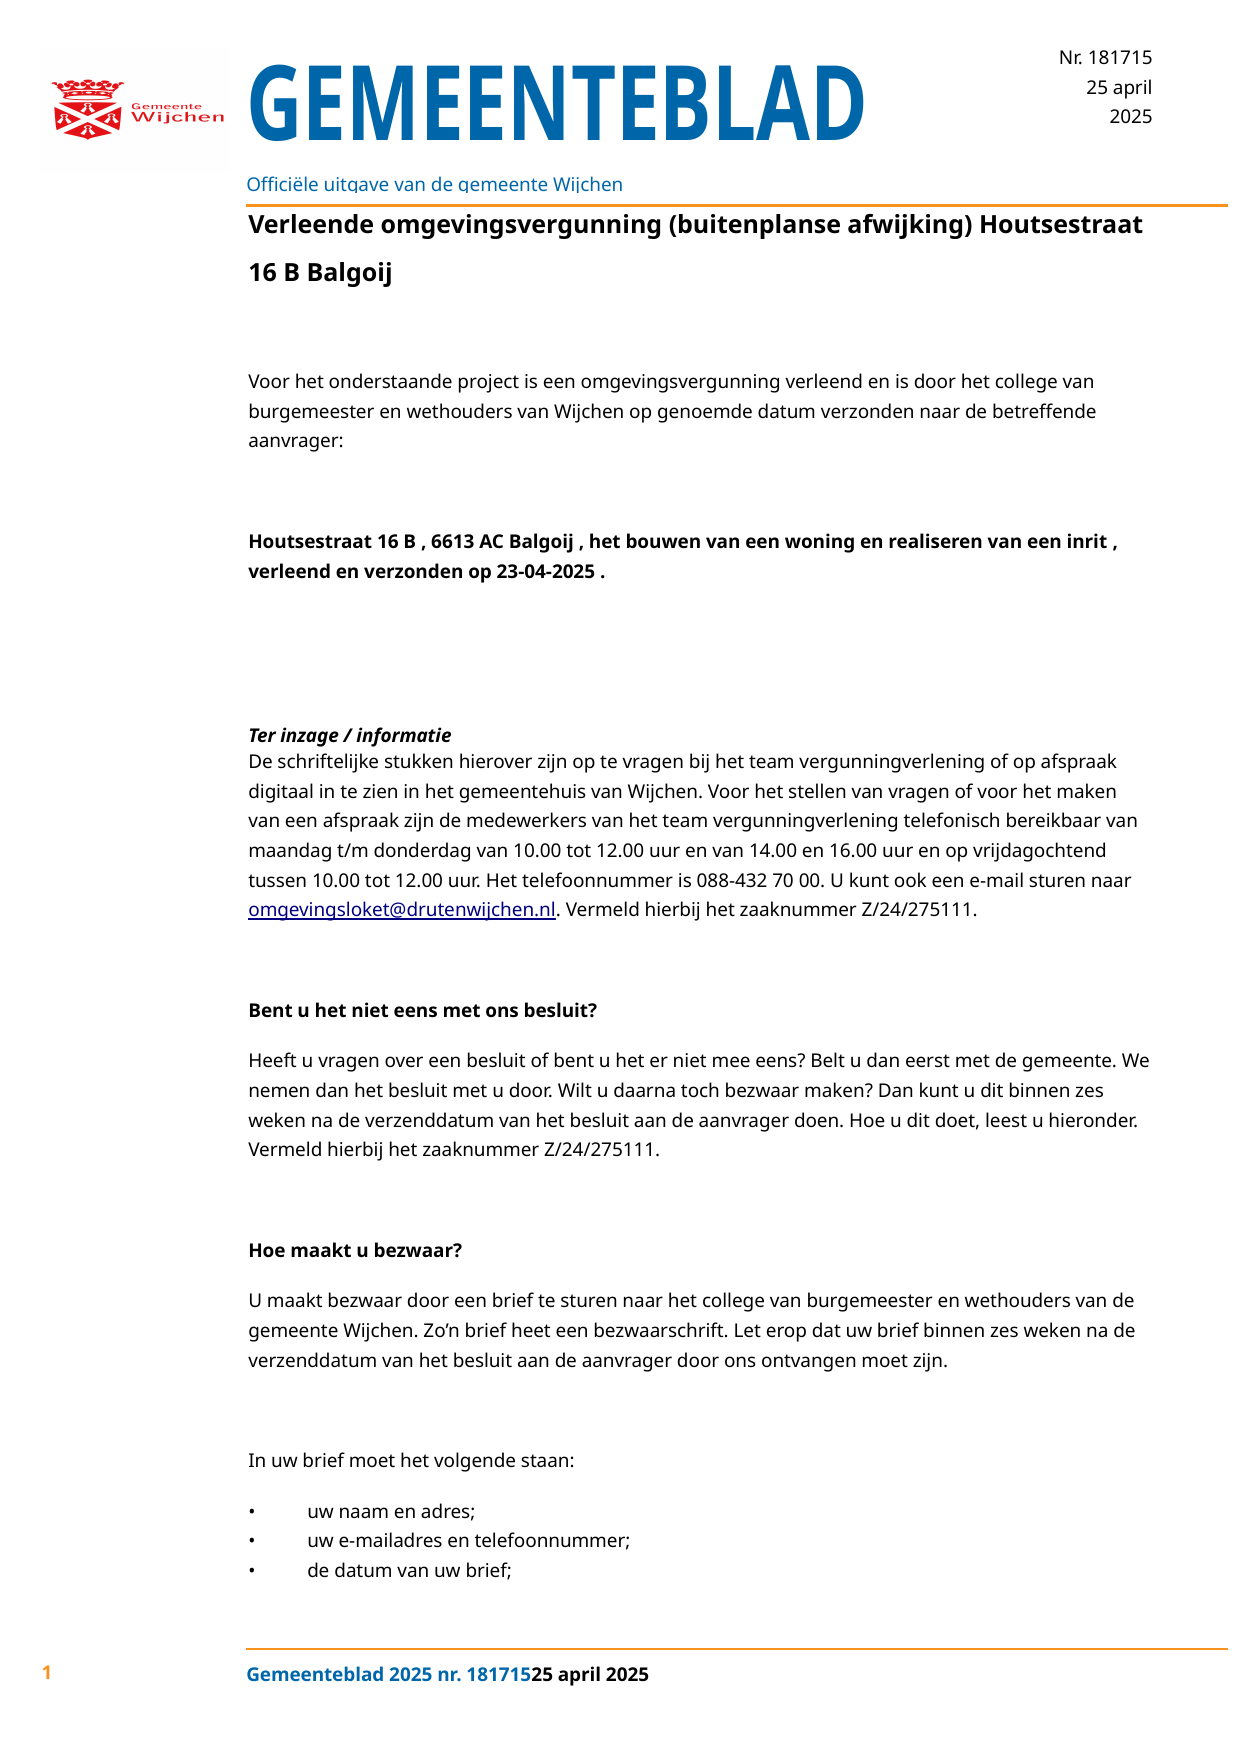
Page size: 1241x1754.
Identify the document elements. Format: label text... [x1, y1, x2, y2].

text U maakt bezwaar door een brief te sturen naar het college van burgemeester en wethouders van de gemeente Wijchen. Zo’n brief heet een bezwaarschrift. Let erop dat uw brief binnen zes weken na de verzenddatum van het besluit aan de aanvrager door ons ontvangen moet zijn. [248, 1288, 1152, 1372]
text De schriftelijke stukken hierover zijn op te vragen bij het team vergunningverlening of op afspraak digitaal in te zien in het gemeentehuis van Wijchen. Voor het stellen van vragen of voor het maken van een afspraak zijn de medewerkers van het team vergunningverlening telefonisch bereikbaar van maandag t/m donderdag van 10.00 tot 12.00 uur en van 14.00 en 16.00 uur en op vrijdagochtend tussen 10.00 tot 12.00 uur. Het telefoonnummer is 088-432 70 00. U kunt ook een e-mail sturen naar omgevingsloket@drutenwijchen.nl. Vermeld hierbij het zaaknummer Z/24/275111. [248, 748, 1152, 922]
text Voor het onderstaande project is een omgevingsvergunning verleend en is door het college van burgemeester en wethouders van Wijchen op genoemde datum verzonden naar de betreffende aanvrager: [248, 368, 1152, 453]
text Heeft u vragen over een besluit of bent u het er niet mee eens? Belt u dan eerst met de gemeente. We nemen dan het besluit met u door. Wilt u daarna toch bezwaar maken? Dan kunt u dit binnen zes weken na de verzenddatum van het besluit aan de aanvrager doen. Hoe u dit doet, leest u hieronder. Vermeld hierbij het zaaknummer Z/24/275111. [248, 1048, 1152, 1162]
list uw e-mailadres en telefoonnummer; [248, 1528, 1152, 1553]
text Bent u het niet eens met ons besluit? [248, 997, 1152, 1023]
list uw naam en adres; [248, 1498, 1152, 1524]
text Ter inzage / informatie [248, 723, 1152, 748]
text Verleende omgevingsvergunning (buitenplanse afwijking) Houtsestraat 16 B Balgoij [248, 207, 1152, 288]
text In uw brief moet het volgende staan: [248, 1448, 1152, 1473]
text Hoe maakt u bezwaar? [248, 1237, 1152, 1263]
picture [41, 47, 231, 172]
text Houtsestraat 16 B , 6613 AC Balgoij , het bouwen van een woning en realiseren van een inrit , verleend en verzonden op 23-04-2025 . [248, 528, 1152, 584]
list de datum van uw brief; [248, 1557, 1152, 1583]
